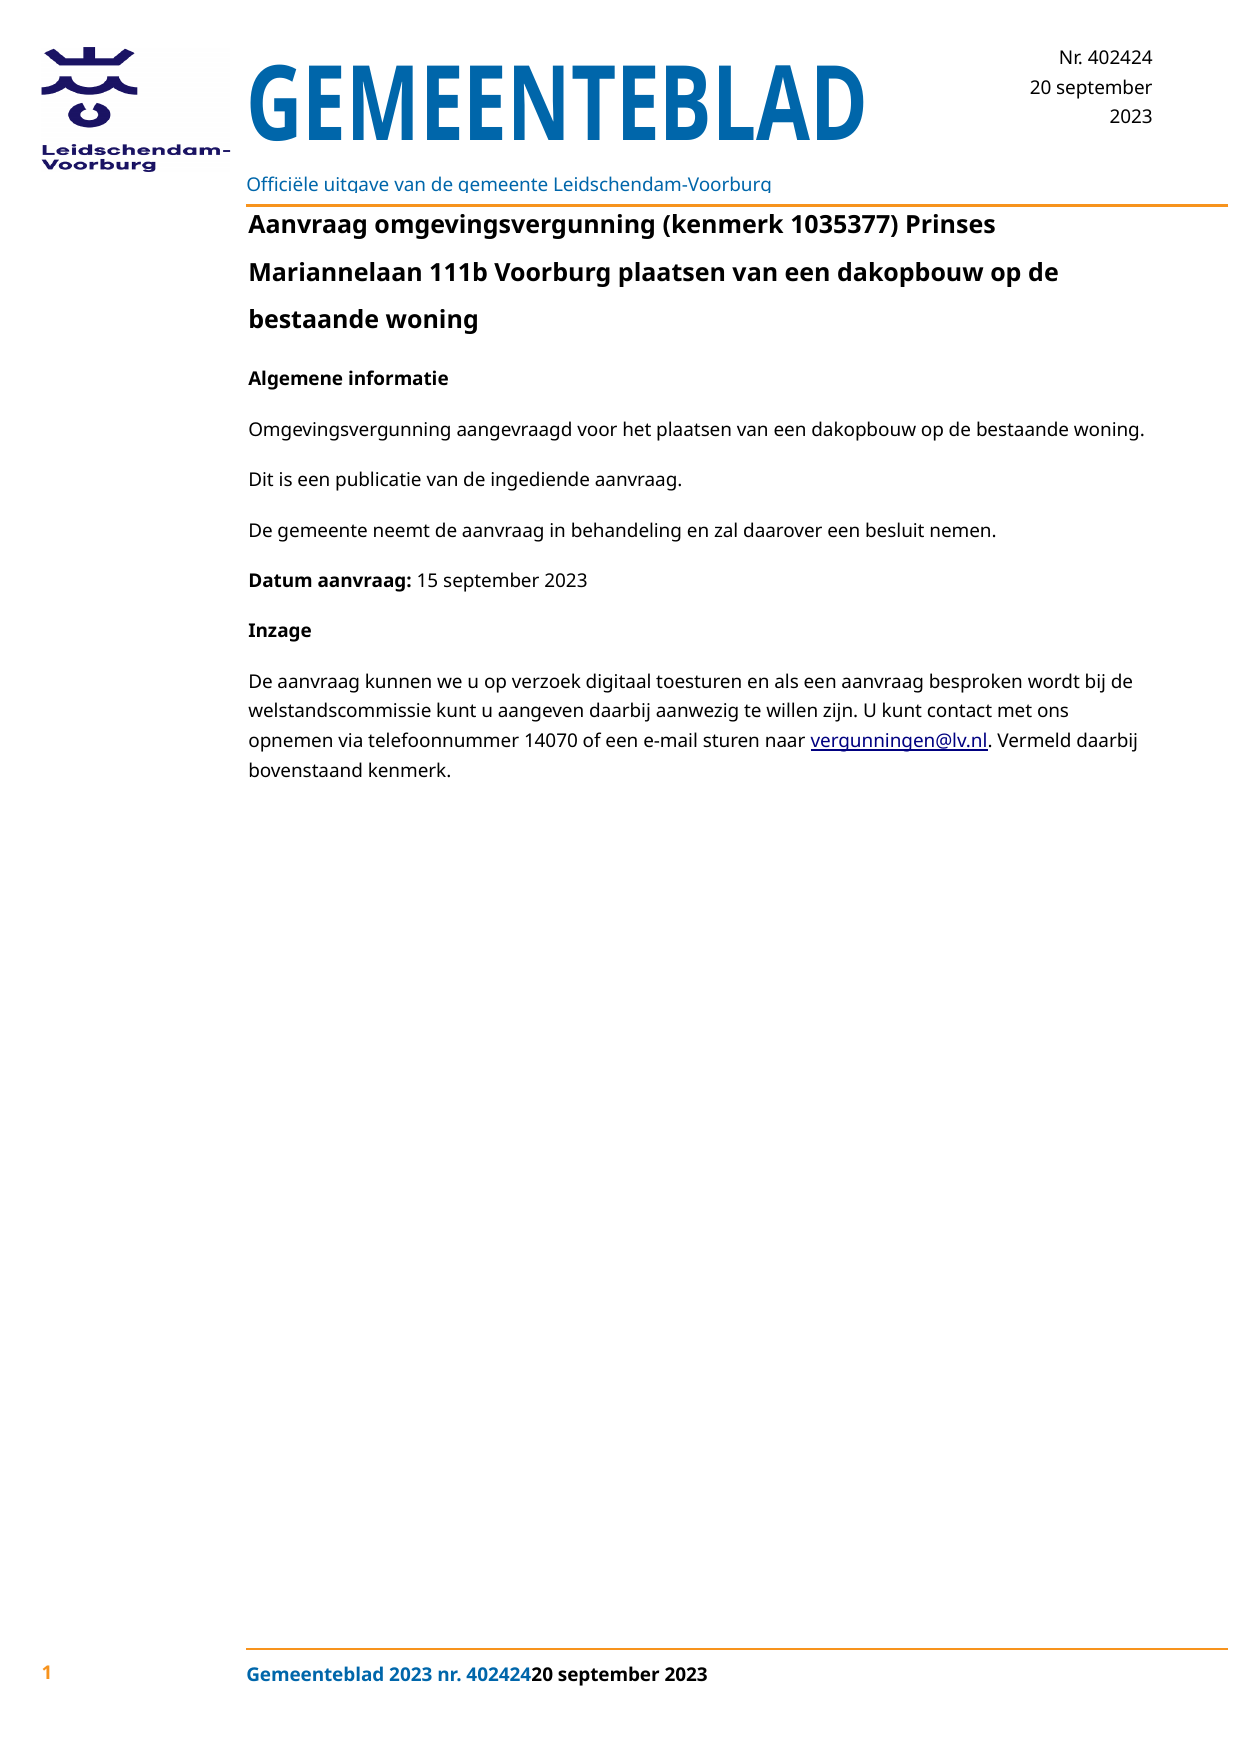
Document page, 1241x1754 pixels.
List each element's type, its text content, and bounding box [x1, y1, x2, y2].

text Omgevingsvergunning aangevraagd voor het plaatsen van een dakopbouw op de bestaande woning. [248, 416, 1152, 442]
text Datum aanvraag: 15 september 2023 [248, 567, 1152, 593]
text Aanvraag omgevingsvergunning (kenmerk 1035377) Prinses Mariannelaan 111b Voorburg plaatsen van een dakopbouw op de bestaande woning [248, 207, 1152, 336]
text Algemene informatie [248, 366, 1152, 391]
picture [41, 47, 231, 172]
text De aanvraag kunnen we u op verzoek digitaal toesturen en als een aanvraag besproken wordt bij de welstandscommissie kunt u aangeven daarbij aanwezig te willen zijn. U kunt contact met ons opnemen via telefoonnummer 14070 of een e-mail sturen naar vergunningen@lv.nl. Vermeld daarbij bovenstaand kenmerk. [248, 668, 1152, 782]
text De gemeente neemt de aanvraag in behandeling en zal daarover een besluit nemen. [248, 517, 1152, 542]
text Dit is een publicatie van de ingediende aanvraag. [248, 466, 1152, 492]
text Inzage [248, 618, 1152, 643]
